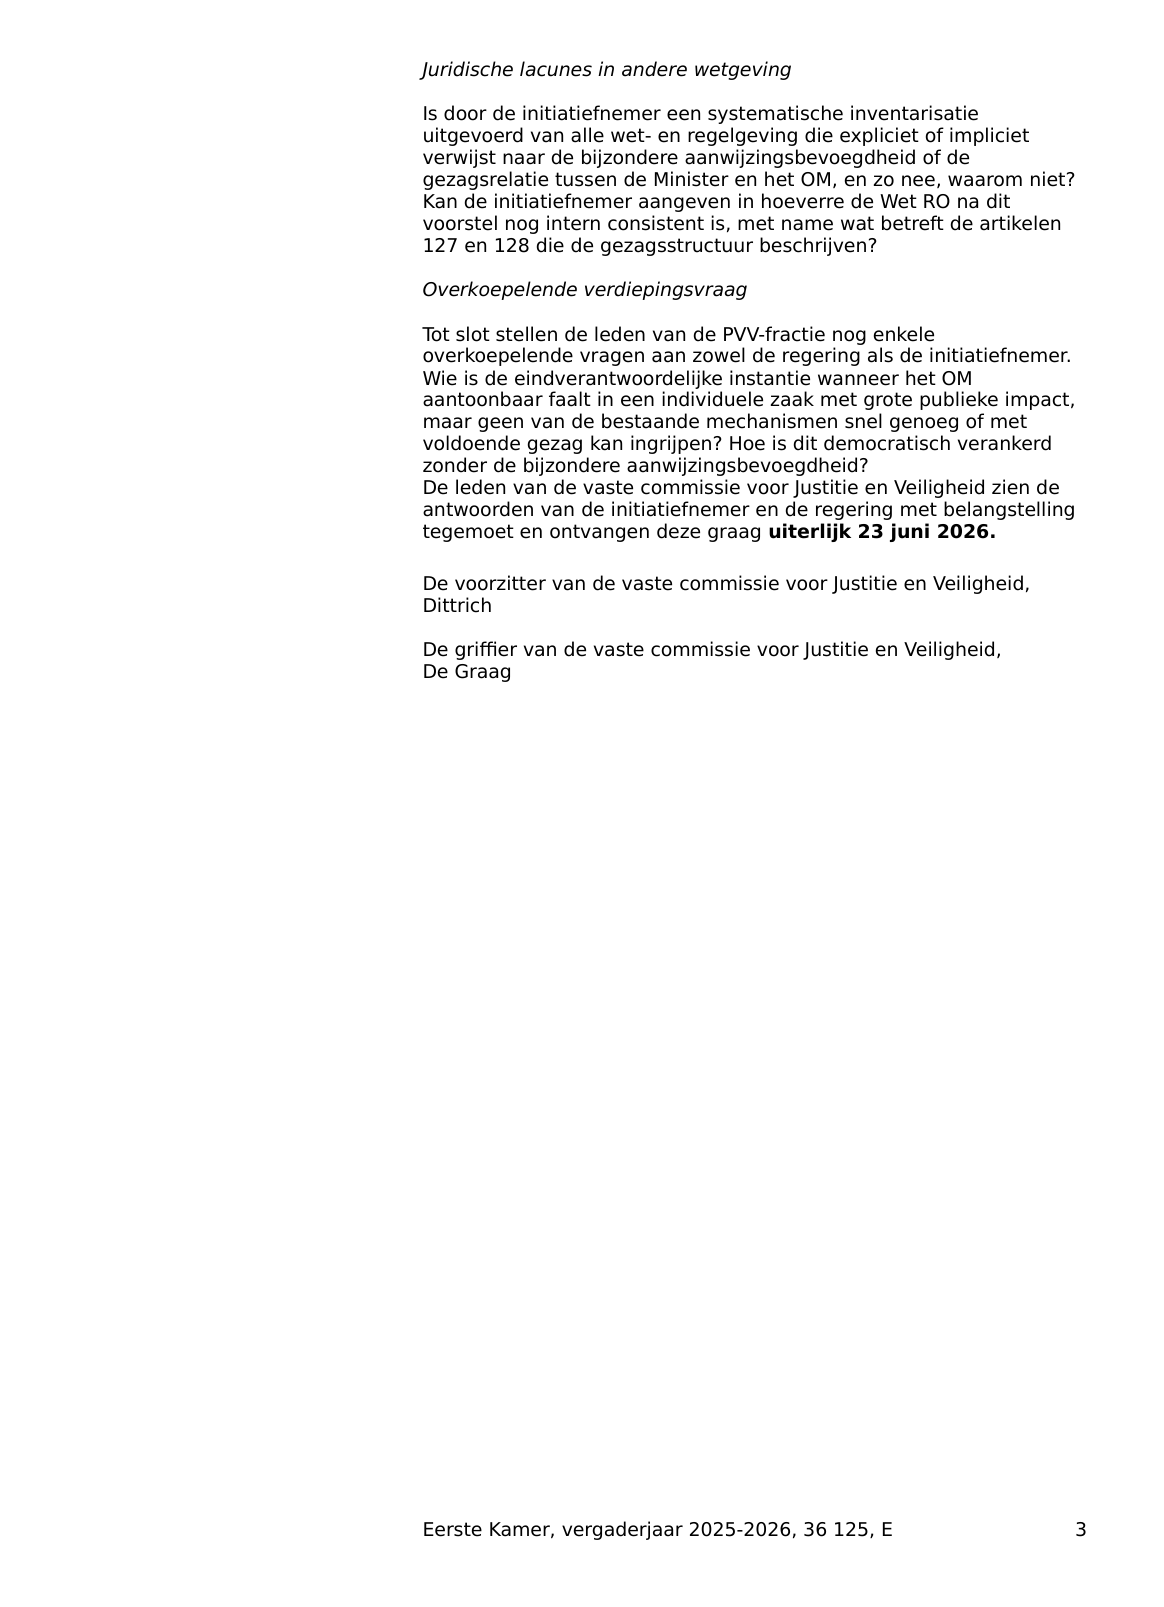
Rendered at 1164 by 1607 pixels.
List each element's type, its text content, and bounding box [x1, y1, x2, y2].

text De griffier van de vaste commissie voor Justitie en Veiligheid, De Graag [422, 639, 1087, 683]
text Kan de initiatiefnemer aangeven in hoeverre de Wet RO na dit voorstel nog intern consistent is, met name wat betreft de artikelen 127 en 128 die de gezagsstructuur beschrijven? [422, 191, 1087, 257]
text Wie is de eindverantwoordelijke instantie wanneer het OM aantoonbaar faalt in een individuele zaak met grote publieke impact, maar geen van de bestaande mechanismen snel genoeg of met voldoende gezag kan ingrijpen? Hoe is dit democratisch verankerd zonder de bijzondere aanwijzingsbevoegdheid? [422, 367, 1087, 477]
subtitle Juridische lacunes in andere wetgeving [422, 59, 1087, 81]
text Is door de initiatiefnemer een systematische inventarisatie uitgevoerd van alle wet- en regelgeving die expliciet of impliciet verwijst naar de bijzondere aanwijzingsbevoegdheid of de gezagsrelatie tussen de Minister en het OM, en zo nee, waarom niet? [422, 103, 1087, 191]
text De voorzitter van de vaste commissie voor Justitie en Veiligheid, Dittrich [422, 573, 1087, 617]
text Tot slot stellen de leden van de PVV-fractie nog enkele overkoepelende vragen aan zowel de regering als de initiatiefnemer. [422, 323, 1087, 367]
text De leden van de vaste commissie voor Justitie en Veiligheid zien de antwoorden van de initiatiefnemer en de regering met belangstelling tegemoet en ontvangen deze graag uiterlijk 23 juni 2026. [422, 477, 1087, 543]
subtitle Overkoepelende verdiepingsvraag [422, 279, 1087, 301]
